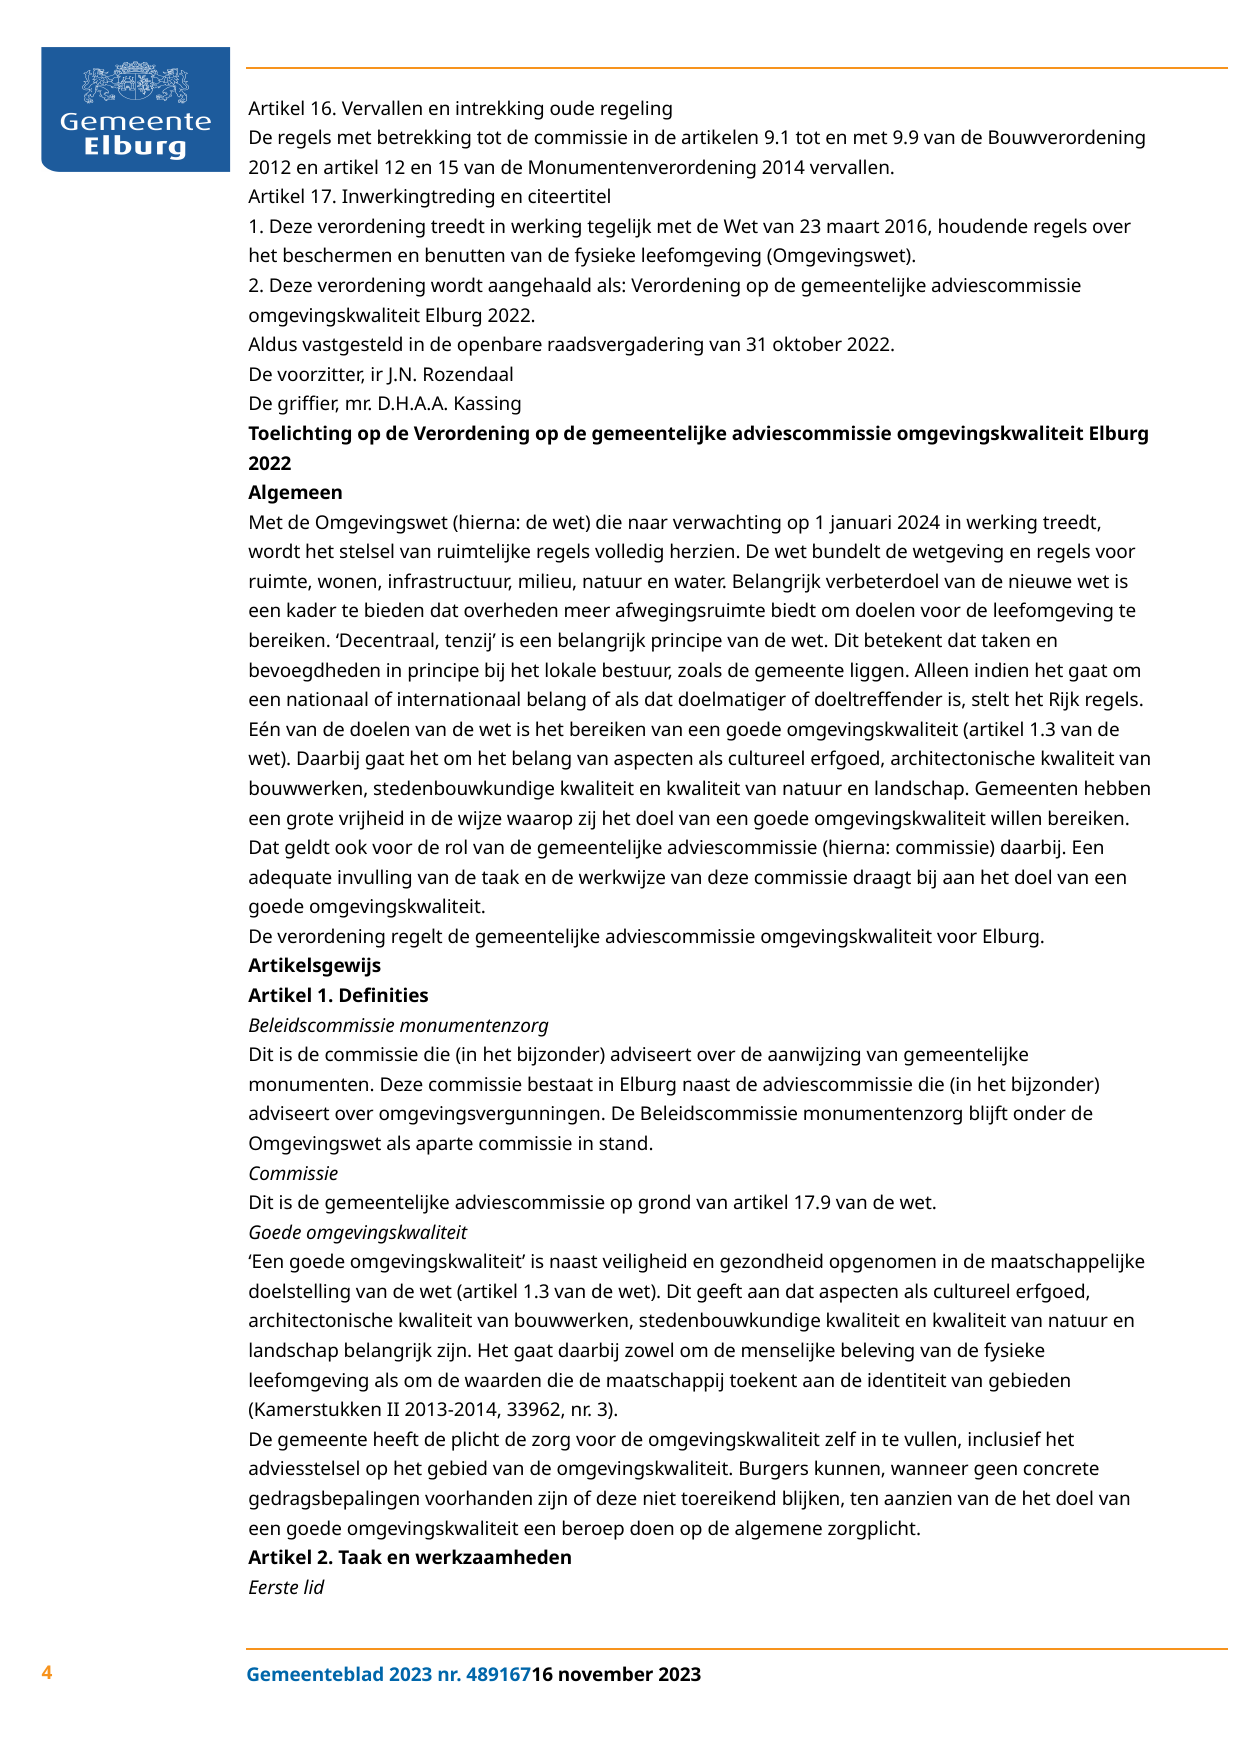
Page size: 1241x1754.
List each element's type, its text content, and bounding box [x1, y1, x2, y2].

text Dit is de gemeentelijke adviescommissie op grond van artikel 17.9 van de wet. [248, 1189, 1152, 1215]
text Artikel 16. Vervallen en intrekking oude regeling [248, 95, 1152, 121]
text Beleidscommissie monumentenzorg [248, 1012, 1152, 1038]
text De griffier, mr. D.H.A.A. Kassing [248, 391, 1152, 416]
text Artikel 2. Taak en werkzaamheden [248, 1544, 1152, 1570]
text Goede omgevingskwaliteit [248, 1219, 1152, 1245]
text Toelichting op de Verordening op de gemeentelijke adviescommissie omgevingskwaliteit Elburg 2022 [248, 420, 1152, 476]
text Algemeen [248, 479, 1152, 505]
text Eerste lid [248, 1574, 1152, 1600]
text ‘Een goede omgevingskwaliteit’ is naast veiligheid en gezondheid opgenomen in de maatschappelijke doelstelling van de wet (artikel 1.3 van de wet). Dit geeft aan dat aspecten als cultureel erfgoed, architectonische kwaliteit van bouwwerken, stedenbouwkundige kwaliteit en kwaliteit van natuur en landschap belangrijk zijn. Het gaat daarbij zowel om de menselijke beleving van de fysieke leefomgeving als om de waarden die de maatschappij toekent aan de identiteit van gebieden (Kamerstukken II 2013-2014, 33962, nr. 3). [248, 1248, 1152, 1422]
text 2. Deze verordening wordt aangehaald als: Verordening op de gemeentelijke adviescommissie omgevingskwaliteit Elburg 2022. [248, 272, 1152, 328]
text Artikel 17. Inwerkingtreding en citeertitel [248, 183, 1152, 209]
text De verordening regelt de gemeentelijke adviescommissie omgevingskwaliteit voor Elburg. [248, 923, 1152, 949]
text De regels met betrekking tot de commissie in de artikelen 9.1 tot en met 9.9 van de Bouwverordening 2012 en artikel 12 en 15 van de Monumentenverordening 2014 vervallen. [248, 124, 1152, 180]
text Eén van de doelen van de wet is het bereiken van een goede omgevingskwaliteit (artikel 1.3 van de wet). Daarbij gaat het om het belang van aspecten als cultureel erfgoed, architectonische kwaliteit van bouwwerken, stedenbouwkundige kwaliteit en kwaliteit van natuur en landschap. Gemeenten hebben een grote vrijheid in de wijze waarop zij het doel van een goede omgevingskwaliteit willen bereiken. Dat geldt ook voor de rol van de gemeentelijke adviescommissie (hierna: commissie) daarbij. Een adequate invulling van de taak en de werkwijze van deze commissie draagt bij aan het doel van een goede omgevingskwaliteit. [248, 716, 1152, 919]
text Artikelsgewijs [248, 953, 1152, 978]
text Aldus vastgesteld in de openbare raadsvergadering van 31 oktober 2022. [248, 331, 1152, 357]
text De gemeente heeft de plicht de zorg voor de omgevingskwaliteit zelf in te vullen, inclusief het adviesstelsel op het gebied van de omgevingskwaliteit. Burgers kunnen, wanneer geen concrete gedragsbepalingen voorhanden zijn of deze niet toereikend blijken, ten aanzien van de het doel van een goede omgevingskwaliteit een beroep doen op de algemene zorgplicht. [248, 1426, 1152, 1541]
text De voorzitter, ir J.N. Rozendaal [248, 361, 1152, 387]
text Met de Omgevingswet (hierna: de wet) die naar verwachting op 1 januari 2024 in werking treedt, wordt het stelsel van ruimtelijke regels volledig herzien. De wet bundelt de wetgeving en regels voor ruimte, wonen, infrastructuur, milieu, natuur en water. Belangrijk verbeterdoel van de nieuwe wet is een kader te bieden dat overheden meer afwegingsruimte biedt om doelen voor de leefomgeving te bereiken. ‘Decentraal, tenzij’ is een belangrijk principe van de wet. Dit betekent dat taken en bevoegdheden in principe bij het lokale bestuur, zoals de gemeente liggen. Alleen indien het gaat om een nationaal of internationaal belang of als dat doelmatiger of doeltreffender is, stelt het Rijk regels. [248, 509, 1152, 712]
text 1. Deze verordening treedt in werking tegelijk met de Wet van 23 maart 2016, houdende regels over het beschermen en benutten van de fysieke leefomgeving (Omgevingswet). [248, 213, 1152, 268]
picture [41, 47, 231, 172]
text Commissie [248, 1160, 1152, 1186]
text Artikel 1. Definities [248, 982, 1152, 1008]
text Dit is de commissie die (in het bijzonder) adviseert over de aanwijzing van gemeentelijke monumenten. Deze commissie bestaat in Elburg naast de adviescommissie die (in het bijzonder) adviseert over omgevingsvergunningen. De Beleidscommissie monumentenzorg blijft onder de Omgevingswet als aparte commissie in stand. [248, 1041, 1152, 1156]
